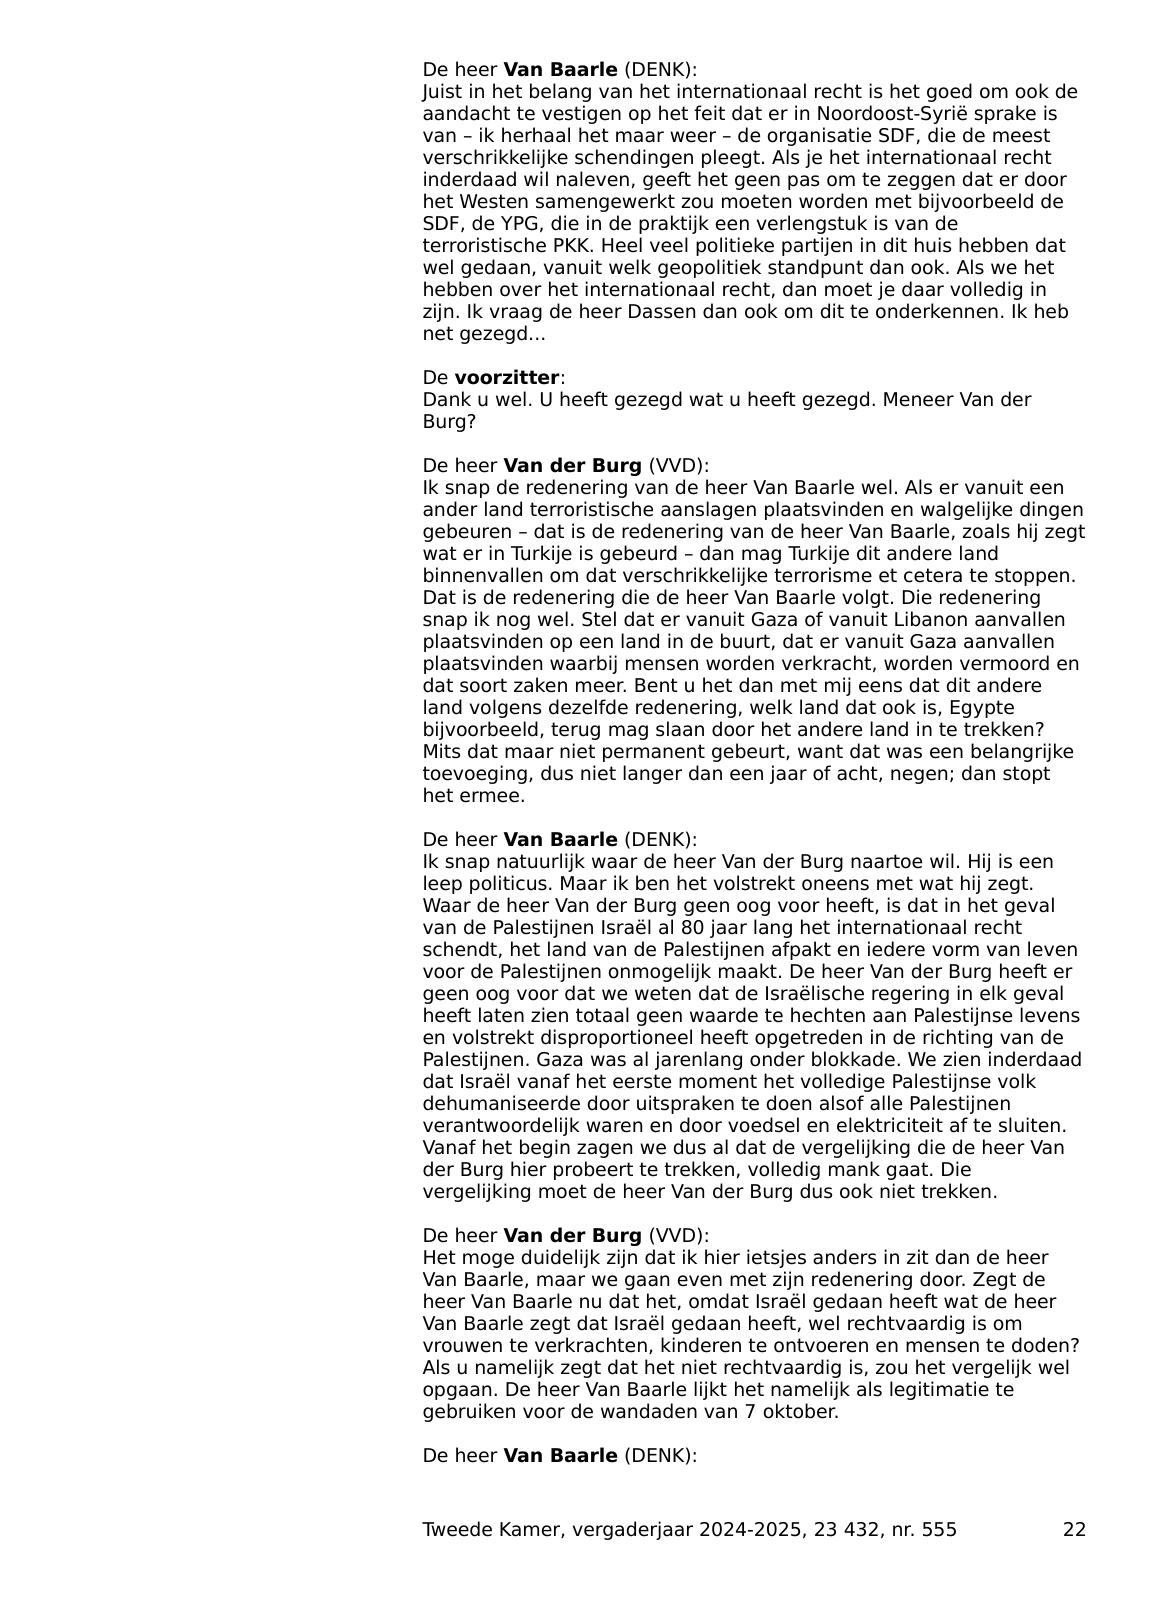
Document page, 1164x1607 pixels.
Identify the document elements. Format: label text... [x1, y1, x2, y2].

text De heer Van Baarle (DENK): [422, 1445, 1087, 1467]
text De heer Van Baarle (DENK): [422, 829, 1087, 851]
text De heer Van Baarle (DENK): [422, 59, 1087, 81]
text De voorzitter: [422, 367, 1087, 389]
text Ik snap de redenering van de heer Van Baarle wel. Als er vanuit een ander land terroristische aanslagen plaatsvinden en walgelijke dingen gebeuren – dat is de redenering van de heer Van Baarle, zoals hij zegt wat er in Turkije is gebeurd – dan mag Turkije dit andere land binnenvallen om dat verschrikkelijke terrorisme et cetera te stoppen. Dat is de redenering die de heer Van Baarle volgt. Die redenering snap ik nog wel. Stel dat er vanuit Gaza of vanuit Libanon aanvallen plaatsvinden op een land in de buurt, dat er vanuit Gaza aanvallen plaatsvinden waarbij mensen worden verkracht, worden vermoord en dat soort zaken meer. Bent u het dan met mij eens dat dit andere land volgens dezelfde redenering, welk land dat ook is, Egypte bijvoorbeeld, terug mag slaan door het andere land in te trekken? Mits dat maar niet permanent gebeurt, want dat was een belangrijke toevoeging, dus niet langer dan een jaar of acht, negen; dan stopt het ermee. [422, 477, 1087, 807]
text Het moge duidelijk zijn dat ik hier ietsjes anders in zit dan de heer Van Baarle, maar we gaan even met zijn redenering door. Zegt de heer Van Baarle nu dat het, omdat Israël gedaan heeft wat de heer Van Baarle zegt dat Israël gedaan heeft, wel rechtvaardig is om vrouwen te verkrachten, kinderen te ontvoeren en mensen te doden? Als u namelijk zegt dat het niet rechtvaardig is, zou het vergelijk wel opgaan. De heer Van Baarle lijkt het namelijk als legitimatie te gebruiken voor de wandaden van 7 oktober. [422, 1247, 1087, 1423]
text Ik snap natuurlijk waar de heer Van der Burg naartoe wil. Hij is een leep politicus. Maar ik ben het volstrekt oneens met wat hij zegt. Waar de heer Van der Burg geen oog voor heeft, is dat in het geval van de Palestijnen Israël al 80 jaar lang het internationaal recht schendt, het land van de Palestijnen afpakt en iedere vorm van leven voor de Palestijnen onmogelijk maakt. De heer Van der Burg heeft er geen oog voor dat we weten dat de Israëlische regering in elk geval heeft laten zien totaal geen waarde te hechten aan Palestijnse levens en volstrekt disproportioneel heeft opgetreden in de richting van de Palestijnen. Gaza was al jarenlang onder blokkade. We zien inderdaad dat Israël vanaf het eerste moment het volledige Palestijnse volk dehumaniseerde door uitspraken te doen alsof alle Palestijnen verantwoordelijk waren en door voedsel en elektriciteit af te sluiten. Vanaf het begin zagen we dus al dat de vergelijking die de heer Van der Burg hier probeert te trekken, volledig mank gaat. Die vergelijking moet de heer Van der Burg dus ook niet trekken. [422, 851, 1087, 1203]
text De heer Van der Burg (VVD): [422, 1225, 1087, 1247]
text Dank u wel. U heeft gezegd wat u heeft gezegd. Meneer Van der Burg? [422, 389, 1087, 433]
text De heer Van der Burg (VVD): [422, 455, 1087, 477]
text Juist in het belang van het internationaal recht is het goed om ook de aandacht te vestigen op het feit dat er in Noordoost-Syrië sprake is van – ik herhaal het maar weer – de organisatie SDF, die de meest verschrikkelijke schendingen pleegt. Als je het internationaal recht inderdaad wil naleven, geeft het geen pas om te zeggen dat er door het Westen samengewerkt zou moeten worden met bijvoorbeeld de SDF, de YPG, die in de praktijk een verlengstuk is van de terroristische PKK. Heel veel politieke partijen in dit huis hebben dat wel gedaan, vanuit welk geopolitiek standpunt dan ook. Als we het hebben over het internationaal recht, dan moet je daar volledig in zijn. Ik vraag de heer Dassen dan ook om dit te onderkennen. Ik heb net gezegd... [422, 81, 1087, 345]
